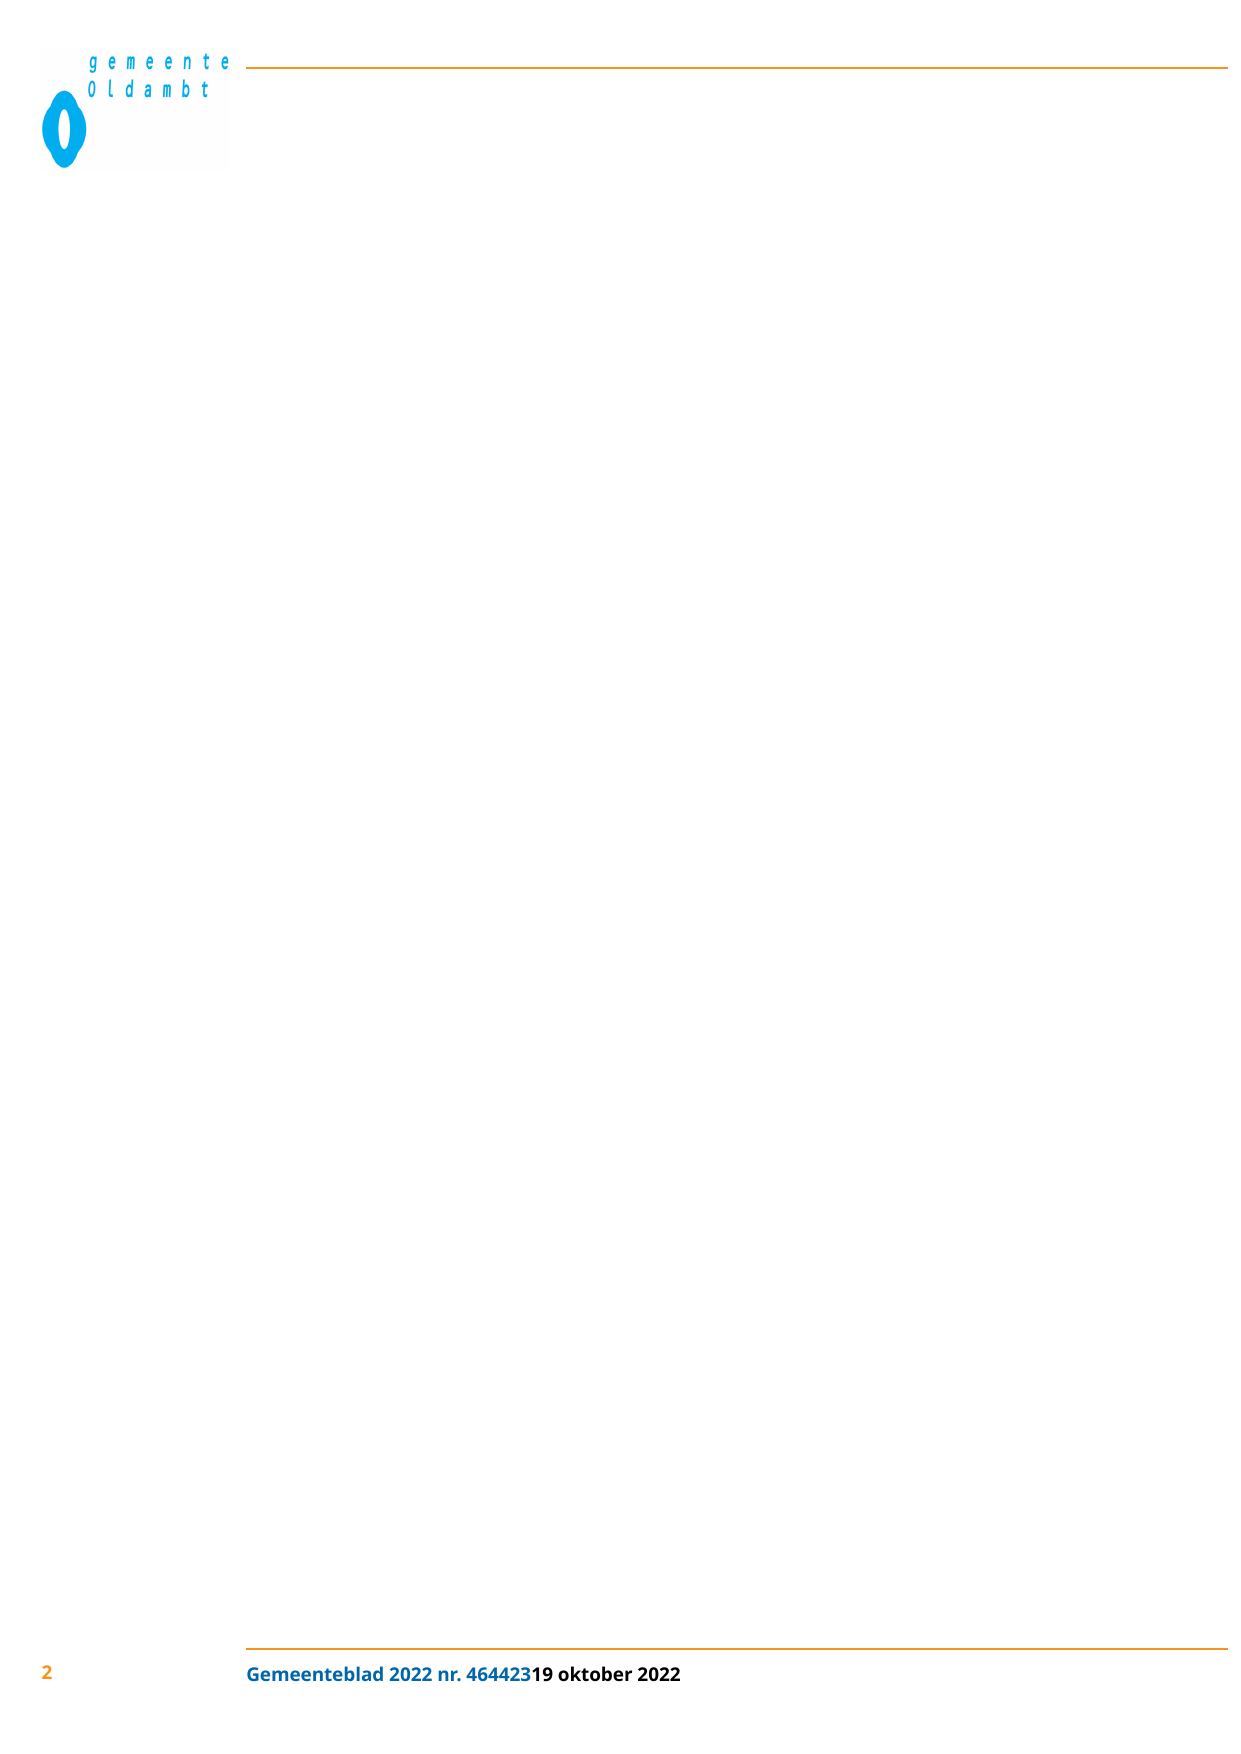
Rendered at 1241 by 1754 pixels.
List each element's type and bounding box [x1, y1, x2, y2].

picture [41, 47, 231, 172]
